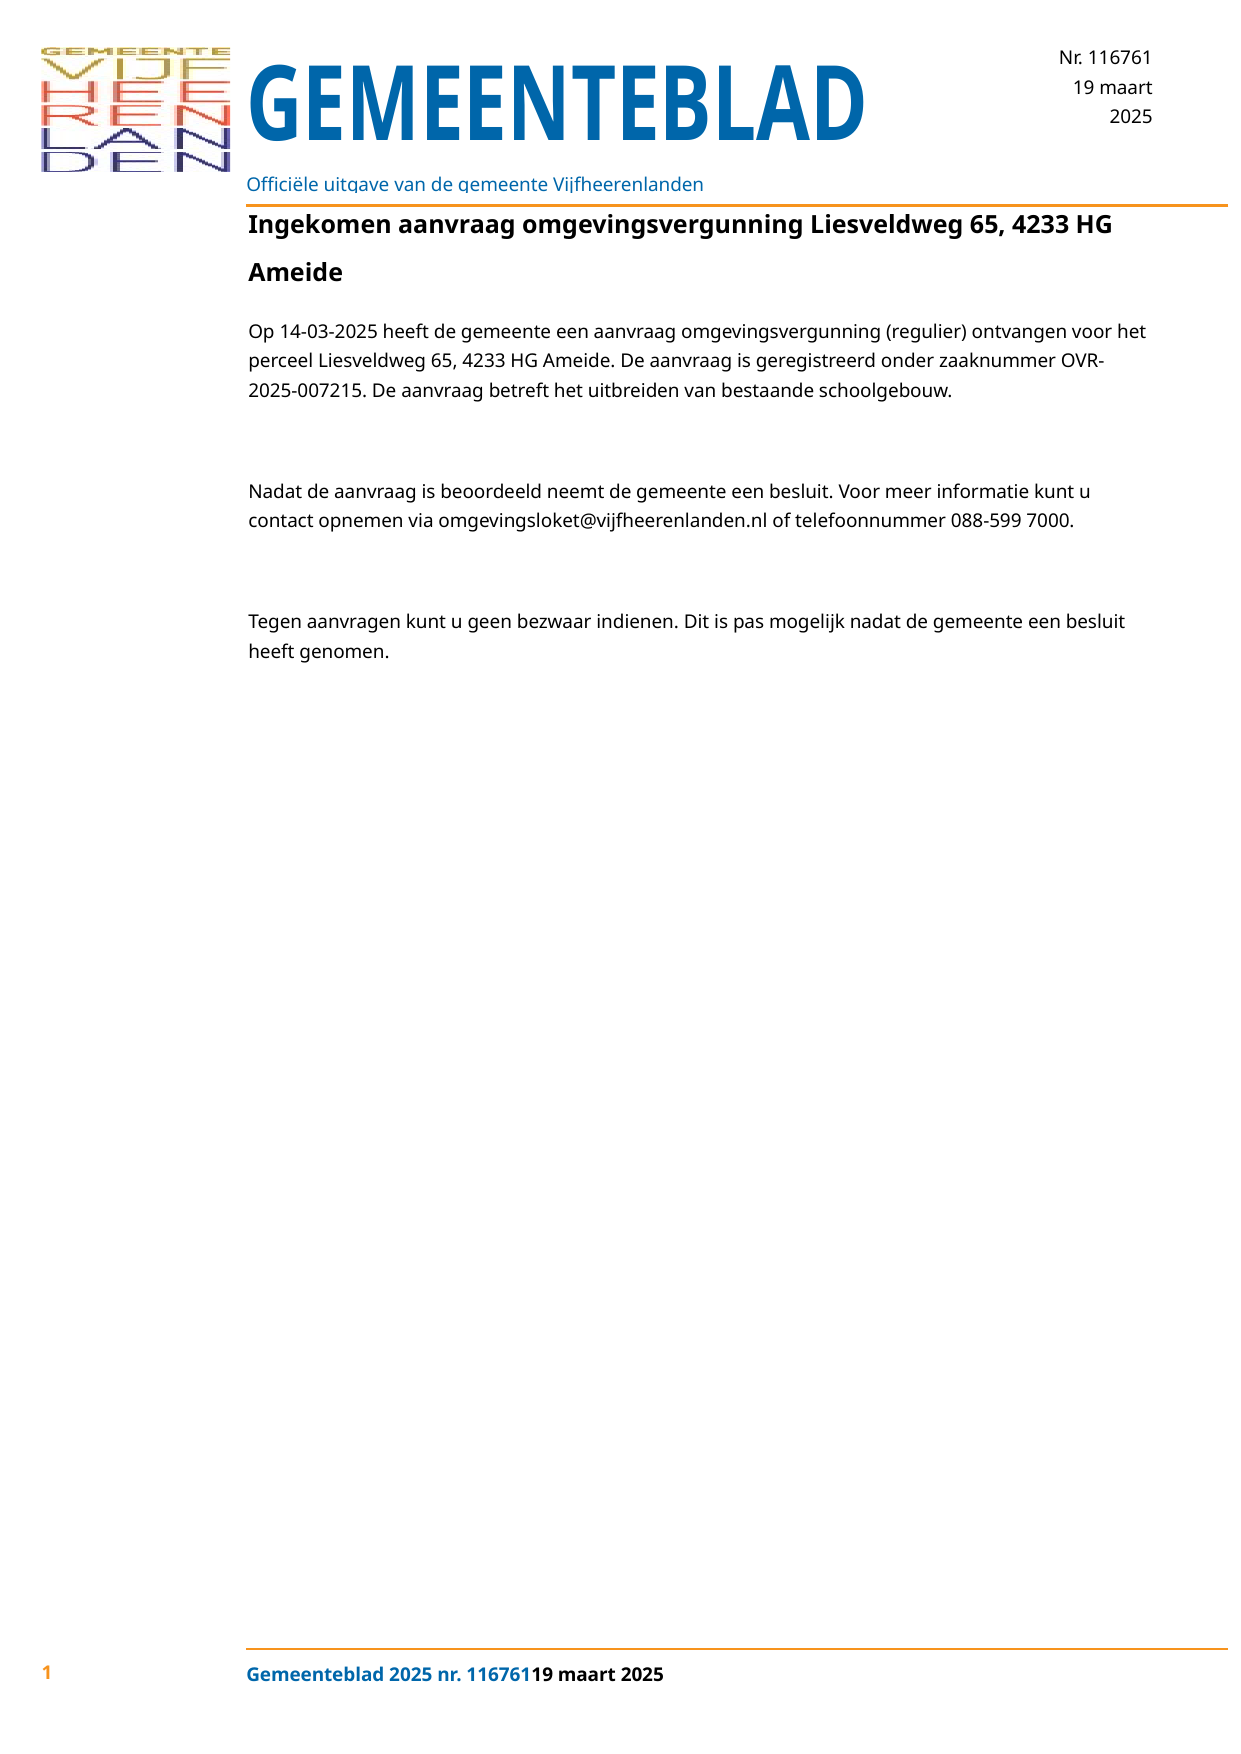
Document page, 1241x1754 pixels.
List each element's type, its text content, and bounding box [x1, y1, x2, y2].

text Op 14-03-2025 heeft de gemeente een aanvraag omgevingsvergunning (regulier) ontvangen voor het perceel Liesveldweg 65, 4233 HG Ameide. De aanvraag is geregistreerd onder zaaknummer OVR-2025-007215. De aanvraag betreft het uitbreiden van bestaande schoolgebouw. [248, 318, 1152, 403]
picture [41, 47, 231, 172]
text Tegen aanvragen kunt u geen bezwaar indienen. Dit is pas mogelijk nadat de gemeente een besluit heeft genomen. [248, 608, 1152, 664]
text Nadat de aanvraag is beoordeeld neemt de gemeente een besluit. Voor meer informatie kunt u contact opnemen via omgevingsloket@vijfheerenlanden.nl of telefoonnummer 088-599 7000. [248, 478, 1152, 533]
text Ingekomen aanvraag omgevingsvergunning Liesveldweg 65, 4233 HG Ameide [248, 207, 1152, 288]
